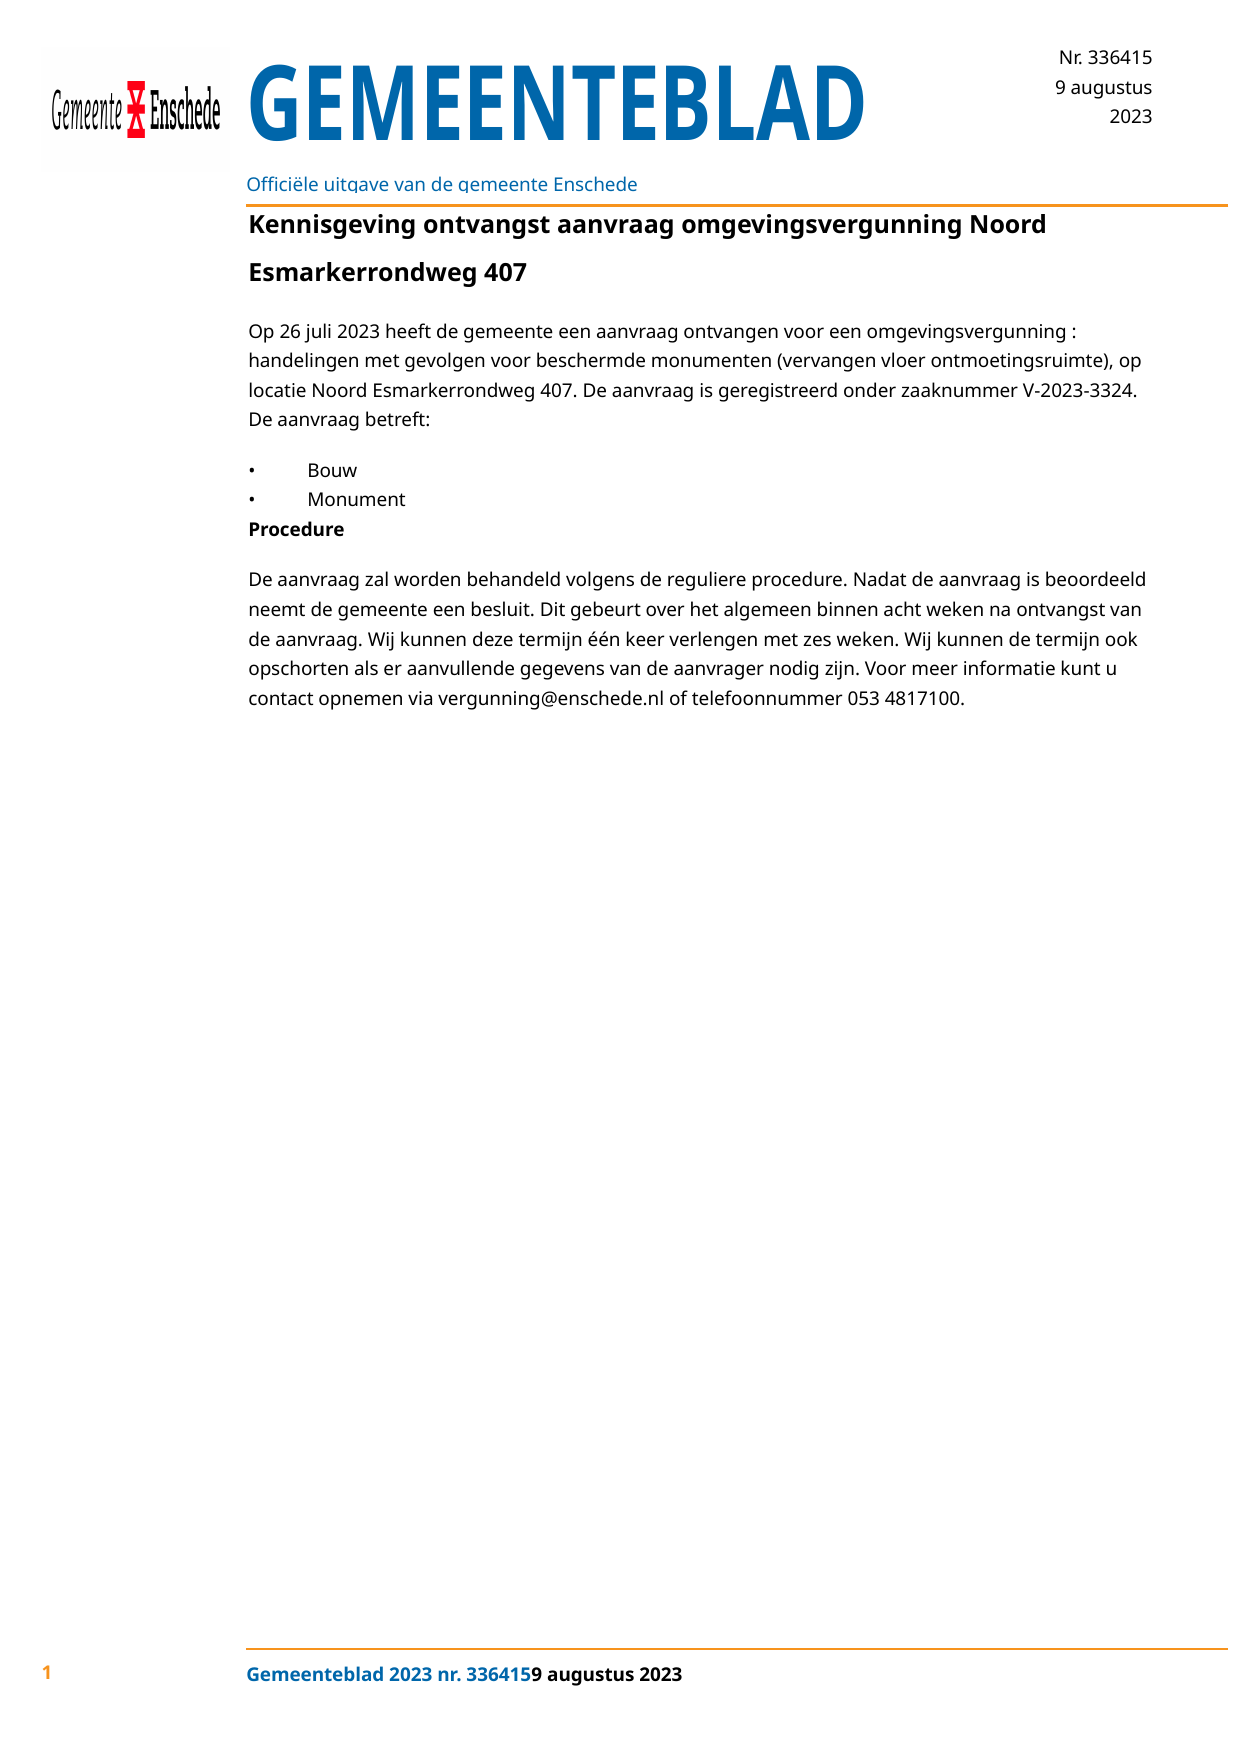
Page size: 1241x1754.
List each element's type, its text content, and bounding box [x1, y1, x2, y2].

text Kennisgeving ontvangst aanvraag omgevingsvergunning Noord Esmarkerrondweg 407 [248, 207, 1152, 288]
picture [41, 47, 231, 172]
list Bouw [248, 457, 1152, 483]
text Procedure [248, 516, 1152, 542]
text De aanvraag zal worden behandeld volgens de reguliere procedure. Nadat de aanvraag is beoordeeld neemt de gemeente een besluit. Dit gebeurt over het algemeen binnen acht weken na ontvangst van de aanvraag. Wij kunnen deze termijn één keer verlengen met zes weken. Wij kunnen de termijn ook opschorten als er aanvullende gegevens van de aanvrager nodig zijn. Voor meer informatie kunt u contact opnemen via vergunning@enschede.nl of telefoonnummer 053 4817100. [248, 567, 1152, 711]
text Op 26 juli 2023 heeft de gemeente een aanvraag ontvangen voor een omgevingsvergunning : handelingen met gevolgen voor beschermde monumenten (vervangen vloer ontmoetingsruimte), op locatie Noord Esmarkerrondweg 407. De aanvraag is geregistreerd onder zaaknummer V-2023-3324. De aanvraag betreft: [248, 318, 1152, 432]
list Monument [248, 487, 1152, 512]
